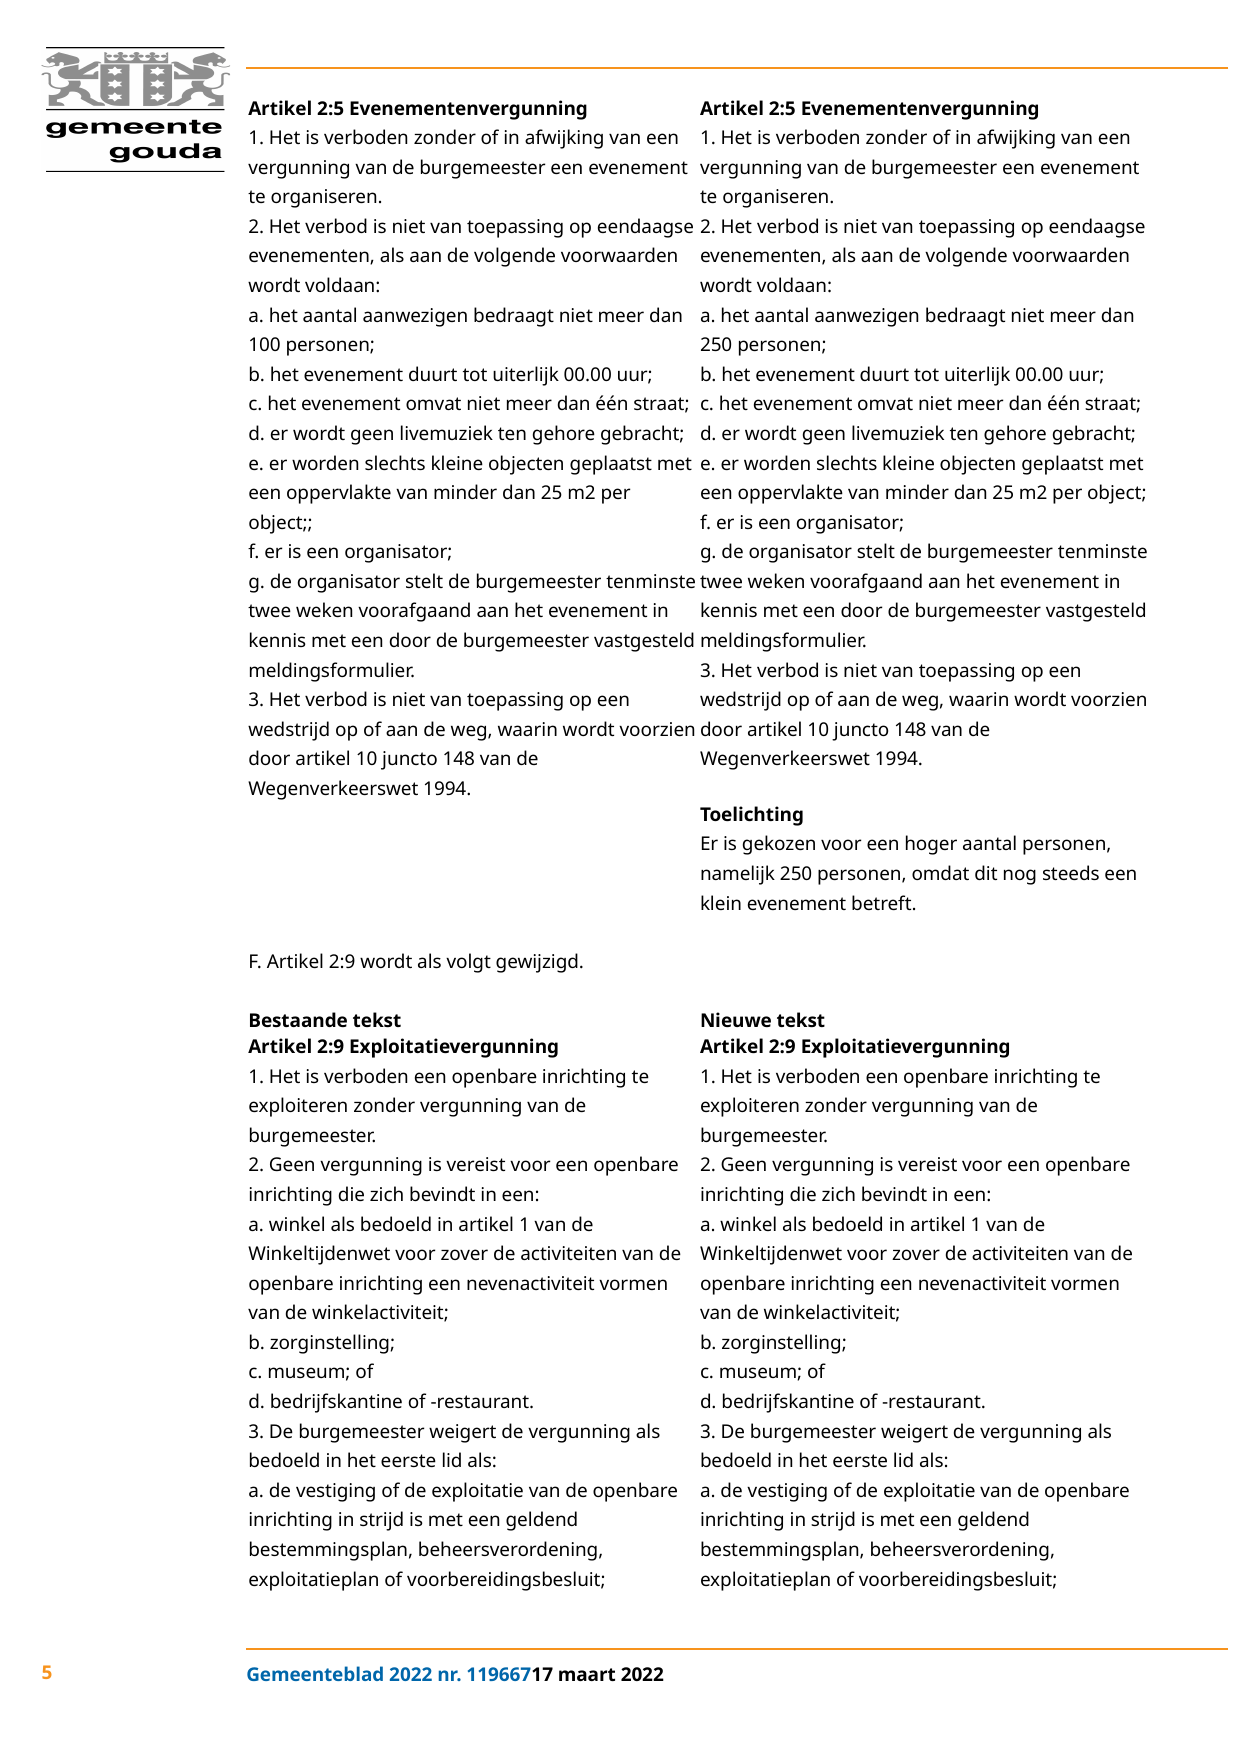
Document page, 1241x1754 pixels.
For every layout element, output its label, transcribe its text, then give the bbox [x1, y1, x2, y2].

table_cell Toelichting Er is gekozen voor een hoger aantal personen, namelijk 250 personen, omdat dit nog steeds een klein evenement betreft. [700, 801, 1152, 915]
table_cell Artikel 2:5 Evenementenvergunning 1. Het is verboden zonder of in afwijking van een vergunning van de burgemeester een evenement te organiseren. 2. Het verbod is niet van toepassing op eendaagse evenementen, als aan de volgende voorwaarden wordt voldaan: a. het aantal aanwezigen bedraagt niet meer dan 100 personen; b. het evenement duurt tot uiterlijk 00.00 uur; c. het evenement omvat niet meer dan één straat; d. er wordt geen livemuziek ten gehore gebracht; e. er worden slechts kleine objecten geplaatst met een oppervlakte van minder dan 25 m2 per object;; f. er is een organisator; g. de organisator stelt de burgemeester tenminste twee weken voorafgaand aan het evenement in kennis met een door de burgemeester vastgesteld meldingsformulier. 3. Het verbod is niet van toepassing op een wedstrijd op of aan de weg, waarin wordt voorzien door artikel 10 juncto 148 van de Wegenverkeerswet 1994. [248, 95, 700, 801]
picture [41, 47, 231, 172]
table_cell Artikel 2:9 Exploitatievergunning 1. Het is verboden een openbare inrichting te exploiteren zonder vergunning van de burgemeester. 2. Geen vergunning is vereist voor een openbare inrichting die zich bevindt in een: a. winkel als bedoeld in artikel 1 van de Winkeltijdenwet voor zover de activiteiten van de openbare inrichting een nevenactiviteit vormen van de winkelactiviteit; b. zorginstelling; c. museum; of d. bedrijfskantine of -restaurant. 3. De burgemeester weigert de vergunning als bedoeld in het eerste lid als: a. de vestiging of de exploitatie van de openbare inrichting in strijd is met een geldend bestemmingsplan, beheersverordening, exploitatieplan of voorbereidingsbesluit; [248, 1033, 700, 1591]
text F. Artikel 2:9 wordt als volgt gewijzigd. [248, 948, 1152, 974]
table_header Bestaande tekst [248, 1008, 700, 1033]
table_cell Artikel 2:5 Evenementenvergunning 1. Het is verboden zonder of in afwijking van een vergunning van de burgemeester een evenement te organiseren. 2. Het verbod is niet van toepassing op eendaagse evenementen, als aan de volgende voorwaarden wordt voldaan: a. het aantal aanwezigen bedraagt niet meer dan 250 personen; b. het evenement duurt tot uiterlijk 00.00 uur; c. het evenement omvat niet meer dan één straat; d. er wordt geen livemuziek ten gehore gebracht; e. er worden slechts kleine objecten geplaatst met een oppervlakte van minder dan 25 m2 per object; f. er is een organisator; g. de organisator stelt de burgemeester tenminste twee weken voorafgaand aan het evenement in kennis met een door de burgemeester vastgesteld meldingsformulier. 3. Het verbod is niet van toepassing op een wedstrijd op of aan de weg, waarin wordt voorzien door artikel 10 juncto 148 van de Wegenverkeerswet 1994. [700, 95, 1152, 801]
table_header Nieuwe tekst [700, 1008, 1152, 1033]
table_cell [248, 801, 700, 915]
table_cell Artikel 2:9 Exploitatievergunning 1. Het is verboden een openbare inrichting te exploiteren zonder vergunning van de burgemeester. 2. Geen vergunning is vereist voor een openbare inrichting die zich bevindt in een: a. winkel als bedoeld in artikel 1 van de Winkeltijdenwet voor zover de activiteiten van de openbare inrichting een nevenactiviteit vormen van de winkelactiviteit; b. zorginstelling; c. museum; of d. bedrijfskantine of -restaurant. 3. De burgemeester weigert de vergunning als bedoeld in het eerste lid als: a. de vestiging of de exploitatie van de openbare inrichting in strijd is met een geldend bestemmingsplan, beheersverordening, exploitatieplan of voorbereidingsbesluit; [700, 1033, 1152, 1591]
